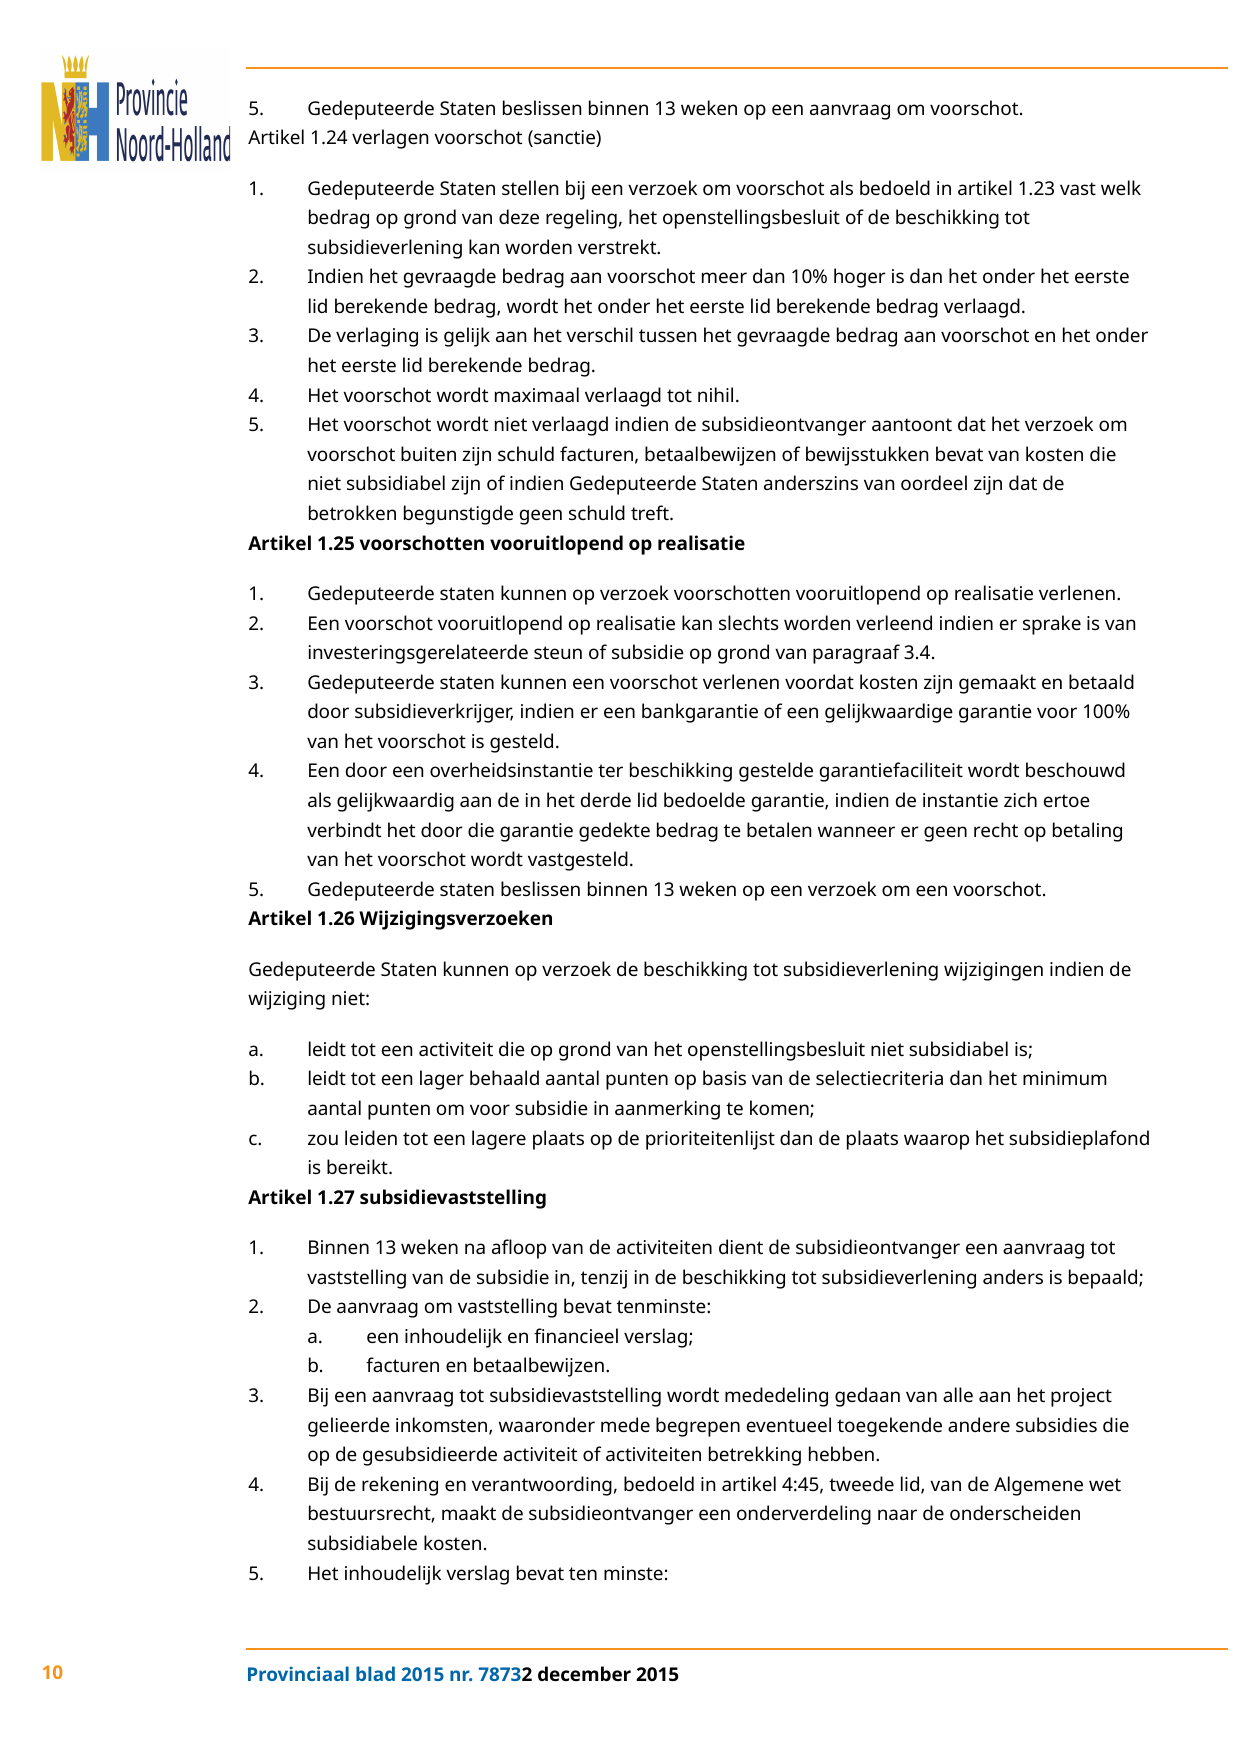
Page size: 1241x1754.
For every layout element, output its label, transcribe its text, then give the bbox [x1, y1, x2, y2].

list zou leiden tot een lagere plaats op de prioriteitenlijst dan de plaats waarop het subsidieplafond is bereikt. [248, 1125, 1152, 1180]
text Artikel 1.26 Wijzigingsverzoeken [248, 906, 1152, 931]
text Artikel 1.27 subsidievaststelling [248, 1184, 1152, 1210]
list Het voorschot wordt niet verlaagd indien de subsidieontvanger aantoont dat het verzoek om voorschot buiten zijn schuld facturen, betaalbewijzen of bewijsstukken bevat van kosten die niet subsidiabel zijn of indien Gedeputeerde Staten anderszins van oordeel zijn dat de betrokken begunstigde geen schuld treft. [248, 411, 1152, 526]
list Binnen 13 weken na afloop van de activiteiten dient de subsidieontvanger een aanvraag tot vaststelling van de subsidie in, tenzij in de beschikking tot subsidieverlening anders is bepaald; [248, 1234, 1152, 1290]
list Gedeputeerde staten beslissen binnen 13 weken op een verzoek om een voorschot. [248, 876, 1152, 902]
list Een voorschot vooruitlopend op realisatie kan slechts worden verleend indien er sprake is van investeringsgerelateerde steun of subsidie op grond van paragraaf 3.4. [248, 610, 1152, 665]
list Bij een aanvraag tot subsidievaststelling wordt mededeling gedaan van alle aan het project gelieerde inkomsten, waaronder mede begrepen eventueel toegekende andere subsidies die op de gesubsidieerde activiteit of activiteiten betrekking hebben. [248, 1382, 1152, 1467]
list Gedeputeerde staten kunnen op verzoek voorschotten vooruitlopend op realisatie verlenen. [248, 580, 1152, 606]
list Het voorschot wordt maximaal verlaagd tot nihil. [248, 382, 1152, 408]
list Een door een overheidsinstantie ter beschikking gestelde garantiefaciliteit wordt beschouwd als gelijkwaardig aan de in het derde lid bedoelde garantie, indien de instantie zich ertoe verbindt het door die garantie gedekte bedrag te betalen wanneer er geen recht op betaling van het voorschot wordt vastgesteld. [248, 758, 1152, 872]
text Artikel 1.24 verlagen voorschot (sanctie) [248, 124, 1152, 150]
list leidt tot een activiteit die op grond van het openstellingsbesluit niet subsidiabel is; [248, 1036, 1152, 1062]
list facturen en betaalbewijzen. [307, 1353, 1152, 1378]
list Gedeputeerde Staten stellen bij een verzoek om voorschot als bedoeld in artikel 1.23 vast welk bedrag op grond van deze regeling, het openstellingsbesluit of de beschikking tot subsidieverlening kan worden verstrekt. [248, 175, 1152, 260]
list Bij de rekening en verantwoording, bedoeld in artikel 4:45, tweede lid, van de Algemene wet bestuursrecht, maakt de subsidieontvanger een onderverdeling naar de onderscheiden subsidiabele kosten. [248, 1471, 1152, 1556]
list Indien het gevraagde bedrag aan voorschot meer dan 10% hoger is dan het onder het eerste lid berekende bedrag, wordt het onder het eerste lid berekende bedrag verlaagd. [248, 263, 1152, 319]
list Gedeputeerde Staten beslissen binnen 13 weken op een aanvraag om voorschot. [248, 95, 1152, 121]
list Gedeputeerde staten kunnen een voorschot verlenen voordat kosten zijn gemaakt en betaald door subsidieverkrijger, indien er een bankgarantie of een gelijkwaardige garantie voor 100% van het voorschot is gesteld. [248, 669, 1152, 754]
list De aanvraag om vaststelling bevat tenminste: [248, 1293, 1152, 1319]
list Het inhoudelijk verslag bevat ten minste: [248, 1560, 1152, 1586]
list De verlaging is gelijk aan het verschil tussen het gevraagde bedrag aan voorschot en het onder het eerste lid berekende bedrag. [248, 323, 1152, 378]
text Artikel 1.25 voorschotten vooruitlopend op realisatie [248, 530, 1152, 556]
text Gedeputeerde Staten kunnen op verzoek de beschikking tot subsidieverlening wijzigingen indien de wijziging niet: [248, 956, 1152, 1011]
list leidt tot een lager behaald aantal punten op basis van de selectiecriteria dan het minimum aantal punten om voor subsidie in aanmerking te komen; [248, 1066, 1152, 1121]
list een inhoudelijk en financieel verslag; [307, 1323, 1152, 1349]
picture [41, 47, 231, 172]
